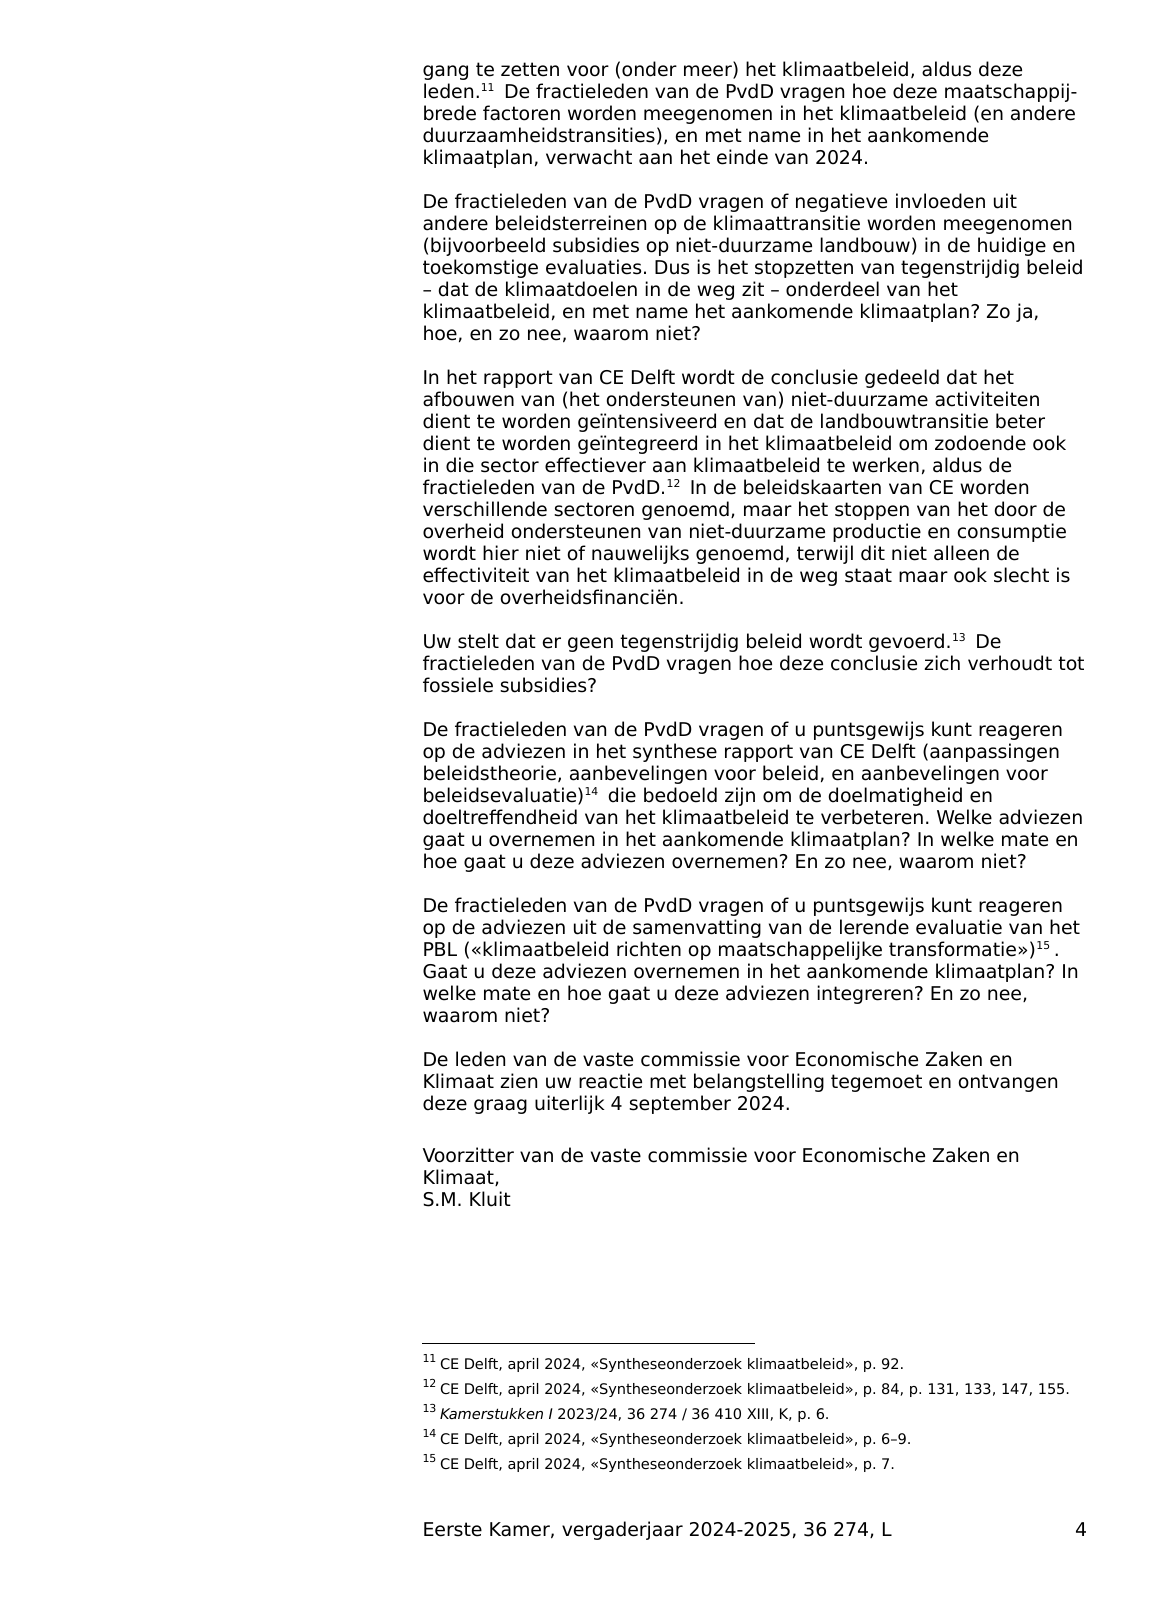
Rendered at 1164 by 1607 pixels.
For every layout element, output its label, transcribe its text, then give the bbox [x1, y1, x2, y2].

text Uw stelt dat er geen tegenstrijdig beleid wordt gevoerd. De fractieleden van de PvdD vragen hoe deze conclusie zich verhoudt tot fossiele subsidies? [422, 631, 1087, 697]
text CE Delft, april 2024, «Syntheseonderzoek klimaatbeleid», p. 92. [422, 1352, 1087, 1374]
text Kamerstukken I 2023/24, 36 274 / 36 410 XIII, K, p. 6. [422, 1402, 1087, 1424]
text CE Delft, april 2024, «Syntheseonderzoek klimaatbeleid», p. 7. [422, 1452, 1087, 1474]
text De leden van de vaste commissie voor Economische Zaken en Klimaat zien uw reactie met belangstelling tegemoet en ontvangen deze graag uiterlijk 4 september 2024. [422, 1049, 1087, 1115]
text De fractieleden van de PvdD vragen of u puntsgewijs kunt reageren op de adviezen in het synthese rapport van CE Delft (aanpassingen beleidstheorie, aanbevelingen voor beleid, en aanbevelingen voor beleidsevaluatie) die bedoeld zijn om de doelmatigheid en doeltreffendheid van het klimaatbeleid te verbeteren. Welke adviezen gaat u overnemen in het aankomende klimaatplan? In welke mate en hoe gaat u deze adviezen overnemen? En zo nee, waarom niet? [422, 719, 1087, 873]
text CE Delft, april 2024, «Syntheseonderzoek klimaatbeleid», p. 6–9. [422, 1427, 1087, 1449]
text gang te zetten voor (onder meer) het klimaatbeleid, aldus deze leden. De fractieleden van de PvdD vragen hoe deze maatschappij-brede factoren worden meegenomen in het klimaatbeleid (en andere duurzaamheidstransities), en met name in het aankomende klimaatplan, verwacht aan het einde van 2024. [422, 59, 1087, 169]
text CE Delft, april 2024, «Syntheseonderzoek klimaatbeleid», p. 84, p. 131, 133, 147, 155. [422, 1377, 1087, 1399]
text In het rapport van CE Delft wordt de conclusie gedeeld dat het afbouwen van (het ondersteunen van) niet-duurzame activiteiten dient te worden geïntensiveerd en dat de landbouwtransitie beter dient te worden geïntegreerd in het klimaatbeleid om zodoende ook in die sector effectiever aan klimaatbeleid te werken, aldus de fractieleden van de PvdD. In de beleidskaarten van CE worden verschillende sectoren genoemd, maar het stoppen van het door de overheid ondersteunen van niet-duurzame productie en consumptie wordt hier niet of nauwelijks genoemd, terwijl dit niet alleen de effectiviteit van het klimaatbeleid in de weg staat maar ook slecht is voor de overheidsfinanciën. [422, 367, 1087, 609]
text De fractieleden van de PvdD vragen of negatieve invloeden uit andere beleidsterreinen op de klimaattransitie worden meegenomen (bijvoorbeeld subsidies op niet-duurzame landbouw) in de huidige en toekomstige evaluaties. Dus is het stopzetten van tegenstrijdig beleid – dat de klimaatdoelen in de weg zit – onderdeel van het klimaatbeleid, en met name het aankomende klimaatplan? Zo ja, hoe, en zo nee, waarom niet? [422, 191, 1087, 345]
text De fractieleden van de PvdD vragen of u puntsgewijs kunt reageren op de adviezen uit de samenvatting van de lerende evaluatie van het PBL («klimaatbeleid richten op maatschappelijke transformatie»). Gaat u deze adviezen overnemen in het aankomende klimaatplan? In welke mate en hoe gaat u deze adviezen integreren? En zo nee, waarom niet? [422, 895, 1087, 1027]
text Voorzitter van de vaste commissie voor Economische Zaken en Klimaat, S.M. Kluit [422, 1145, 1087, 1211]
